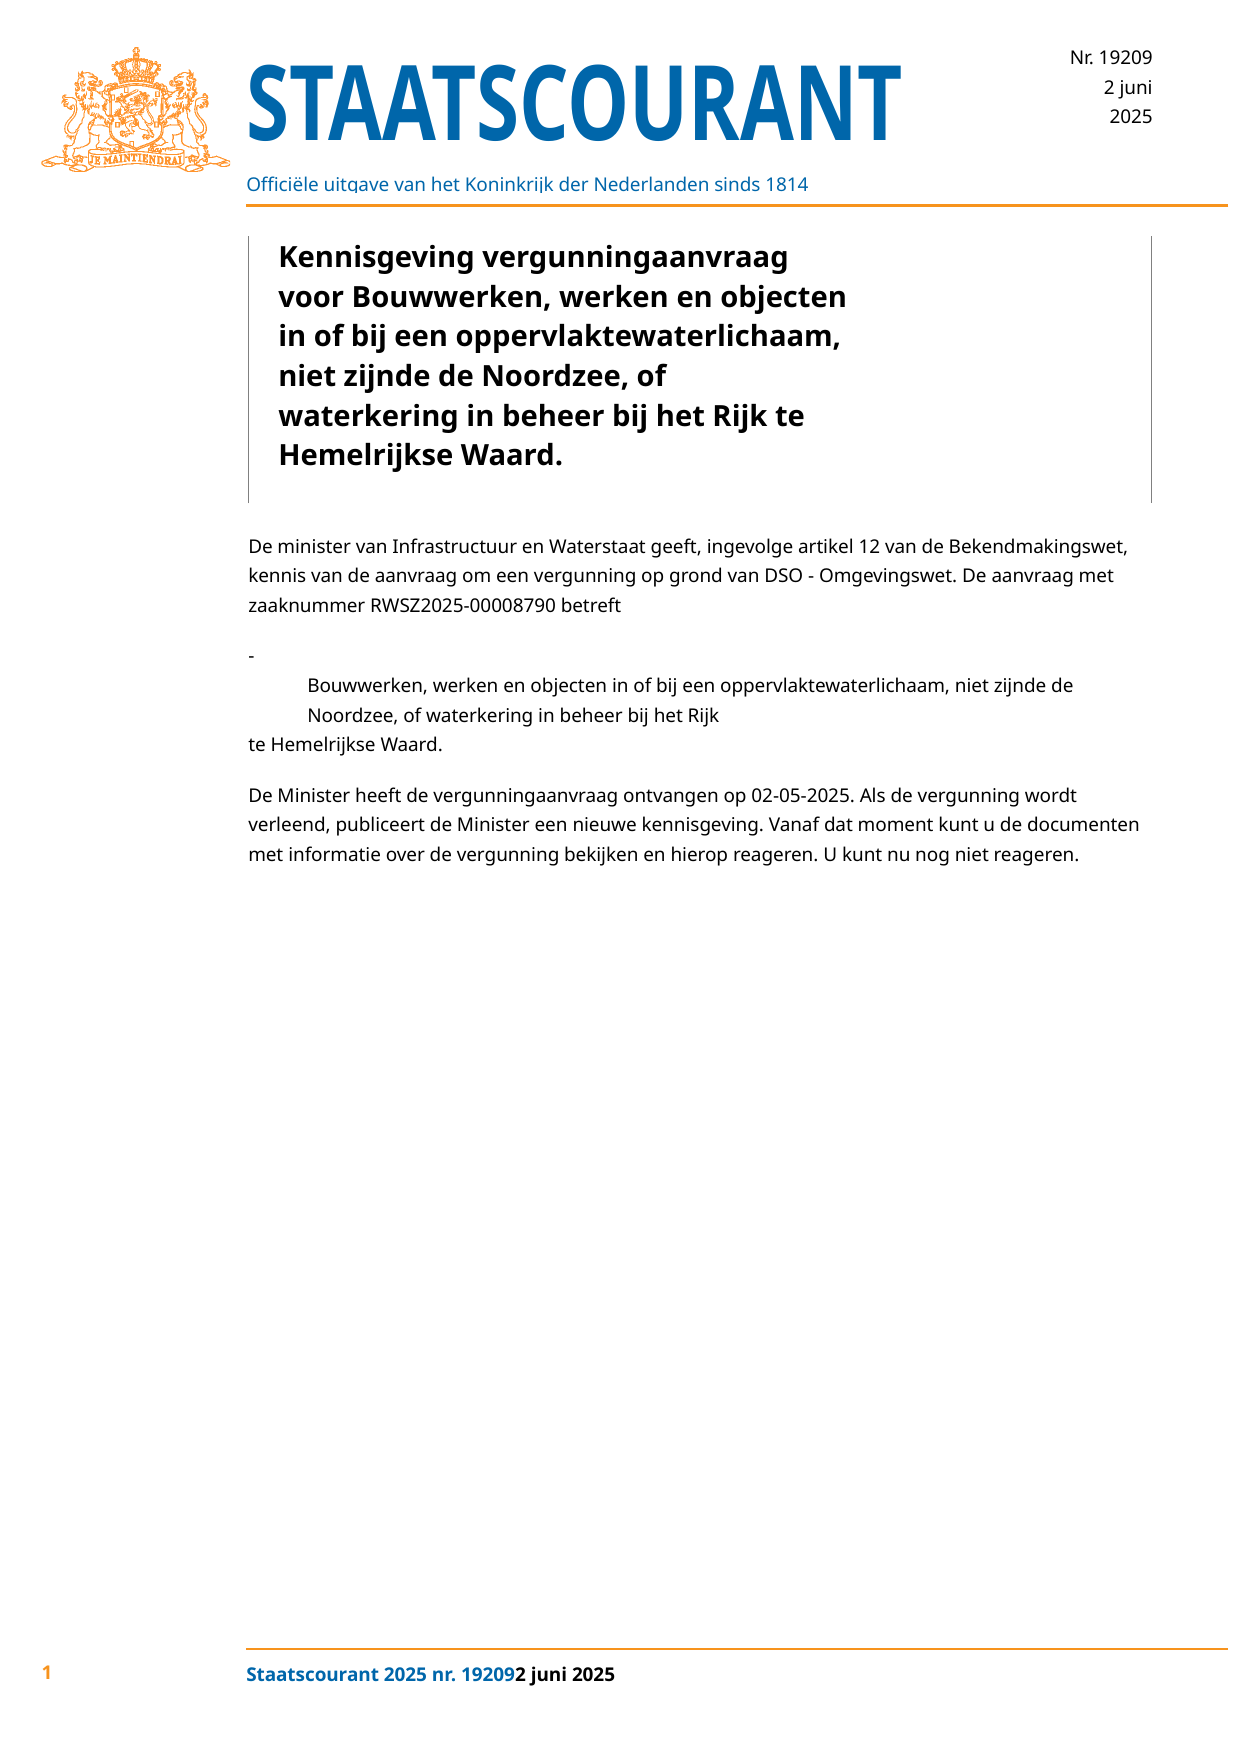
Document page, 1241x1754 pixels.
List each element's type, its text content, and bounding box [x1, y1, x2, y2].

table_header Kennisgeving vergunningaanvraag voor Bouwwerken, werken en objecten in of bij een oppervlaktewaterlichaam, niet zijnde de Noordzee, of waterkering in beheer bij het Rijk te Hemelrijkse Waard. [249, 236, 850, 503]
table_header [850, 414, 1151, 503]
text De Minister heeft de vergunningaanvraag ontvangen op 02-05-2025. Als de vergunning wordt verleend, publiceert de Minister een nieuwe kennisgeving. Vanaf dat moment kunt u de documenten met informatie over de vergunning bekijken en hierop reageren. U kunt nu nog niet reageren. [248, 782, 1152, 867]
list Bouwwerken, werken en objecten in of bij een oppervlaktewaterlichaam, niet zijnde de Noordzee, of waterkering in beheer bij het Rijk [248, 672, 1152, 727]
table_header [1090, 236, 1151, 413]
text De minister van Infrastructuur en Waterstaat geeft, ingevolge artikel 12 van de Bekendmakingswet, kennis van de aanvraag om een vergunning op grond van DSO - Omgevingswet. De aanvraag met zaaknummer RWSZ2025-00008790 betreft [248, 533, 1152, 618]
picture [912, 236, 1090, 414]
picture [41, 47, 231, 172]
text te Hemelrijkse Waard. [248, 731, 1152, 757]
table_header [850, 236, 912, 413]
